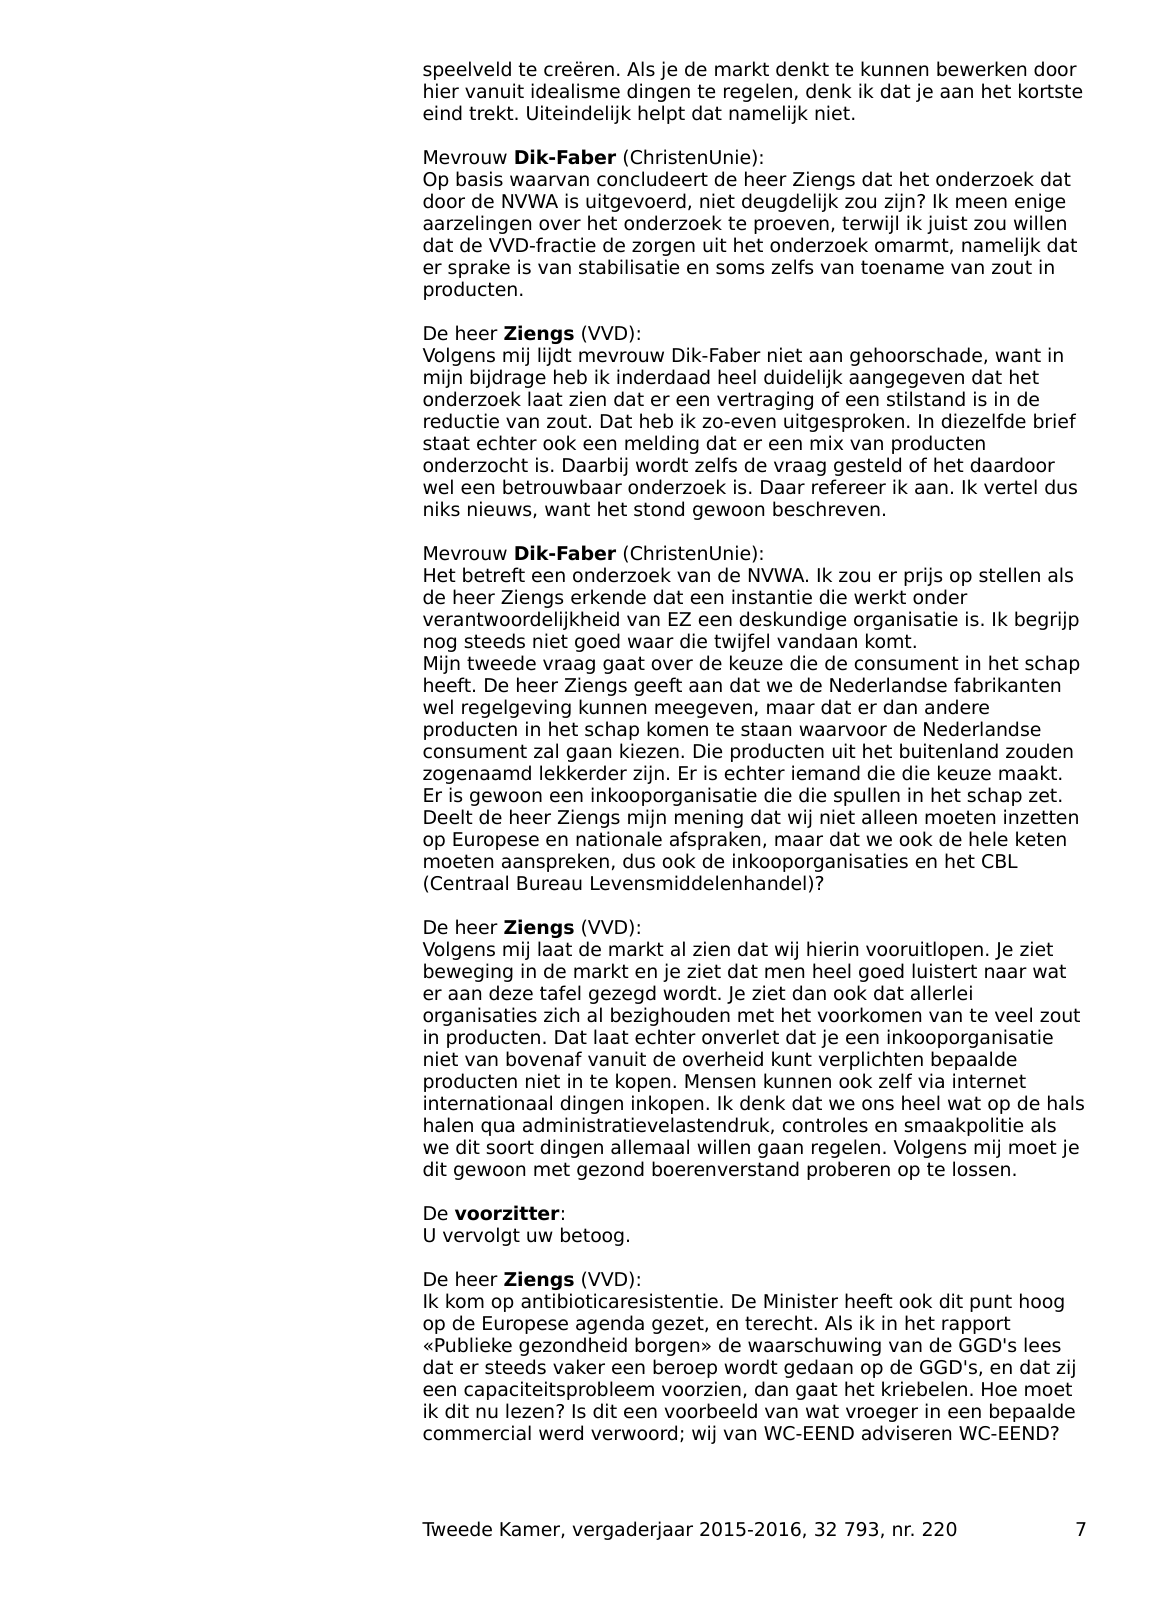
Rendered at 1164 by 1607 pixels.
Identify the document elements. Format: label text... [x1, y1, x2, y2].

text U vervolgt uw betoog. [422, 1225, 1087, 1247]
text Mijn tweede vraag gaat over de keuze die de consument in het schap heeft. De heer Ziengs geeft aan dat we de Nederlandse fabrikanten wel regelgeving kunnen meegeven, maar dat er dan andere producten in het schap komen te staan waarvoor de Nederlandse consument zal gaan kiezen. Die producten uit het buitenland zouden zogenaamd lekkerder zijn. Er is echter iemand die die keuze maakt. Er is gewoon een inkooporganisatie die die spullen in het schap zet. Deelt de heer Ziengs mijn mening dat wij niet alleen moeten inzetten op Europese en nationale afspraken, maar dat we ook de hele keten moeten aanspreken, dus ook de inkooporganisaties en het CBL (Centraal Bureau Levensmiddelenhandel)? [422, 653, 1087, 895]
text Op basis waarvan concludeert de heer Ziengs dat het onderzoek dat door de NVWA is uitgevoerd, niet deugdelijk zou zijn? Ik meen enige aarzelingen over het onderzoek te proeven, terwijl ik juist zou willen dat de VVD-fractie de zorgen uit het onderzoek omarmt, namelijk dat er sprake is van stabilisatie en soms zelfs van toename van zout in producten. [422, 169, 1087, 301]
text Mevrouw Dik-Faber (ChristenUnie): [422, 147, 1087, 169]
text Volgens mij lijdt mevrouw Dik-Faber niet aan gehoorschade, want in mijn bijdrage heb ik inderdaad heel duidelijk aangegeven dat het onderzoek laat zien dat er een vertraging of een stilstand is in de reductie van zout. Dat heb ik zo-even uitgesproken. In diezelfde brief staat echter ook een melding dat er een mix van producten onderzocht is. Daarbij wordt zelfs de vraag gesteld of het daardoor wel een betrouwbaar onderzoek is. Daar refereer ik aan. Ik vertel dus niks nieuws, want het stond gewoon beschreven. [422, 345, 1087, 521]
text speelveld te creëren. Als je de markt denkt te kunnen bewerken door hier vanuit idealisme dingen te regelen, denk ik dat je aan het kortste eind trekt. Uiteindelijk helpt dat namelijk niet. [422, 59, 1087, 125]
text Ik kom op antibioticaresistentie. De Minister heeft ook dit punt hoog op de Europese agenda gezet, en terecht. Als ik in het rapport «Publieke gezondheid borgen» de waarschuwing van de GGD's lees dat er steeds vaker een beroep wordt gedaan op de GGD's, en dat zij een capaciteitsprobleem voorzien, dan gaat het kriebelen. Hoe moet ik dit nu lezen? Is dit een voorbeeld van wat vroeger in een bepaalde commercial werd verwoord; wij van WC-EEND adviseren WC-EEND? [422, 1291, 1087, 1445]
text De heer Ziengs (VVD): [422, 917, 1087, 939]
text Het betreft een onderzoek van de NVWA. Ik zou er prijs op stellen als de heer Ziengs erkende dat een instantie die werkt onder verantwoordelijkheid van EZ een deskundige organisatie is. Ik begrijp nog steeds niet goed waar die twijfel vandaan komt. [422, 565, 1087, 653]
text Volgens mij laat de markt al zien dat wij hierin vooruitlopen. Je ziet beweging in de markt en je ziet dat men heel goed luistert naar wat er aan deze tafel gezegd wordt. Je ziet dan ook dat allerlei organisaties zich al bezighouden met het voorkomen van te veel zout in producten. Dat laat echter onverlet dat je een inkooporganisatie niet van bovenaf vanuit de overheid kunt verplichten bepaalde producten niet in te kopen. Mensen kunnen ook zelf via internet internationaal dingen inkopen. Ik denk dat we ons heel wat op de hals halen qua administratievelastendruk, controles en smaakpolitie als we dit soort dingen allemaal willen gaan regelen. Volgens mij moet je dit gewoon met gezond boerenverstand proberen op te lossen. [422, 939, 1087, 1181]
text Mevrouw Dik-Faber (ChristenUnie): [422, 543, 1087, 565]
text De heer Ziengs (VVD): [422, 323, 1087, 345]
text De voorzitter: [422, 1203, 1087, 1225]
text De heer Ziengs (VVD): [422, 1269, 1087, 1291]
